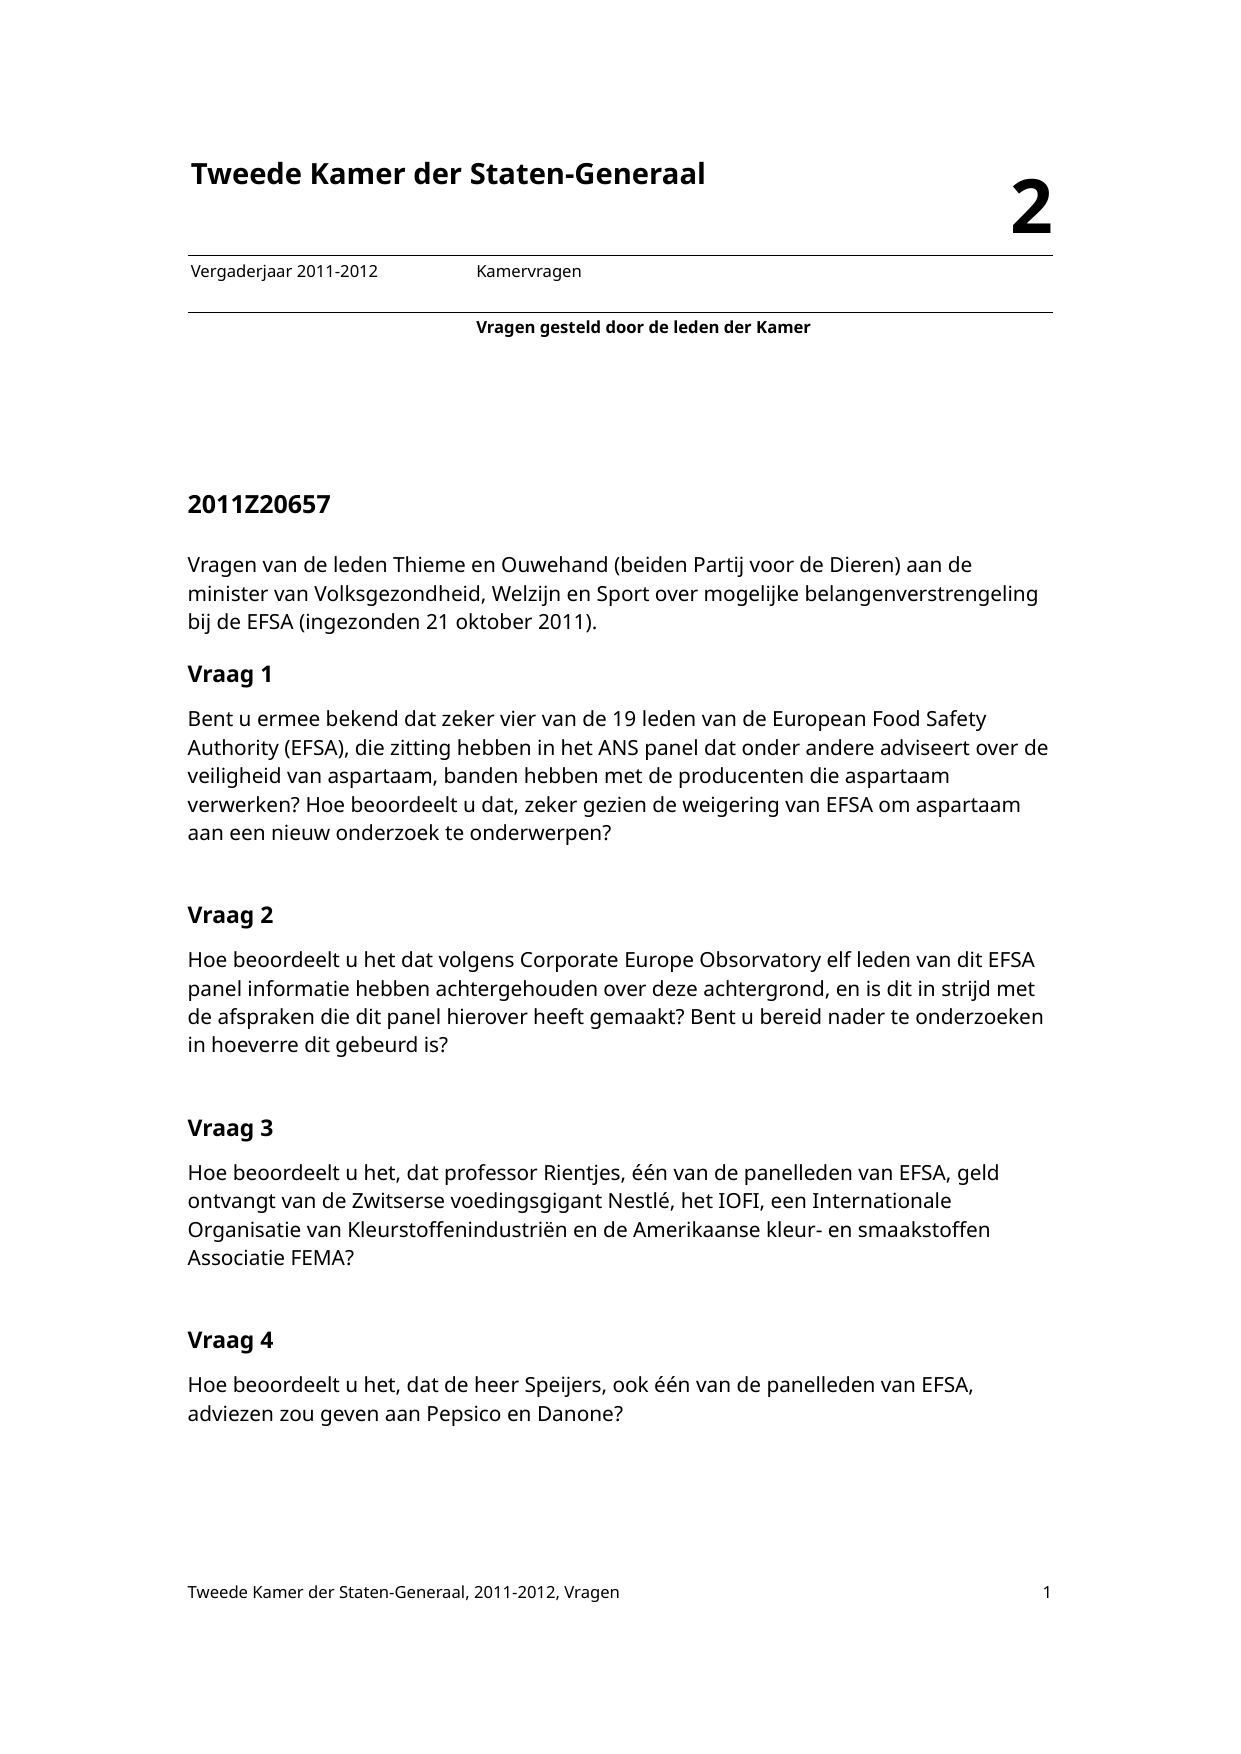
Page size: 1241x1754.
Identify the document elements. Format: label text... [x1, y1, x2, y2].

subtitle Vraag 4 [187, 1324, 1053, 1355]
text 2011Z20657 [187, 487, 1053, 521]
text Hoe beoordeelt u het, dat de heer Speijers, ook één van de panelleden van EFSA, adviezen zou geven aan Pepsico en Danone? [187, 1370, 1053, 1427]
table_cell [188, 313, 473, 339]
subtitle Vraag 3 [187, 1112, 1053, 1143]
table_cell Vergaderjaar 2011-2012 [188, 256, 473, 312]
table_cell Vragen gesteld door de leden der Kamer [473, 313, 1053, 339]
text Vragen van de leden Thieme en Ouwehand (beiden Partij voor de Dieren) aan de minister van Volksgezondheid, Welzijn en Sport over mogelijke belangenverstrengeling bij de EFSA (ingezonden 21 oktober 2011). [187, 550, 1053, 636]
text Hoe beoordeelt u het, dat professor Rientjes, één van de panelleden van EFSA, geld ontvangt van de Zwitserse voedingsgigant Nestlé, het IOFI, een Internationale Organisatie van Kleurstoffenindustriën en de Amerikaanse kleur- en smaakstoffen Associatie FEMA? [187, 1158, 1053, 1272]
text Hoe beoordeelt u het dat volgens Corporate Europe Obsorvatory elf leden van dit EFSA panel informatie hebben achtergehouden over deze achtergrond, en is dit in strijd met de afspraken die dit panel hierover heeft gemaakt? Bent u bereid nader te onderzoeken in hoeverre dit gebeurd is? [187, 945, 1053, 1059]
table_cell Kamervragen [473, 256, 1053, 312]
text Bent u ermee bekend dat zeker vier van de 19 leden van de European Food Safety Authority (EFSA), die zitting hebben in het ANS panel dat onder andere adviseert over de veiligheid van aspartaam, banden hebben met de producenten die aspartaam verwerken? Hoe beoordeelt u dat, zeker gezien de weigering van EFSA om aspartaam aan een nieuw onderzoek te onderwerpen? [187, 704, 1053, 847]
table_header Tweede Kamer der Staten-Generaal [188, 150, 879, 255]
subtitle Vraag 2 [187, 899, 1053, 930]
subtitle Vraag 1 [187, 658, 1053, 689]
table_header 2 [880, 150, 1053, 255]
